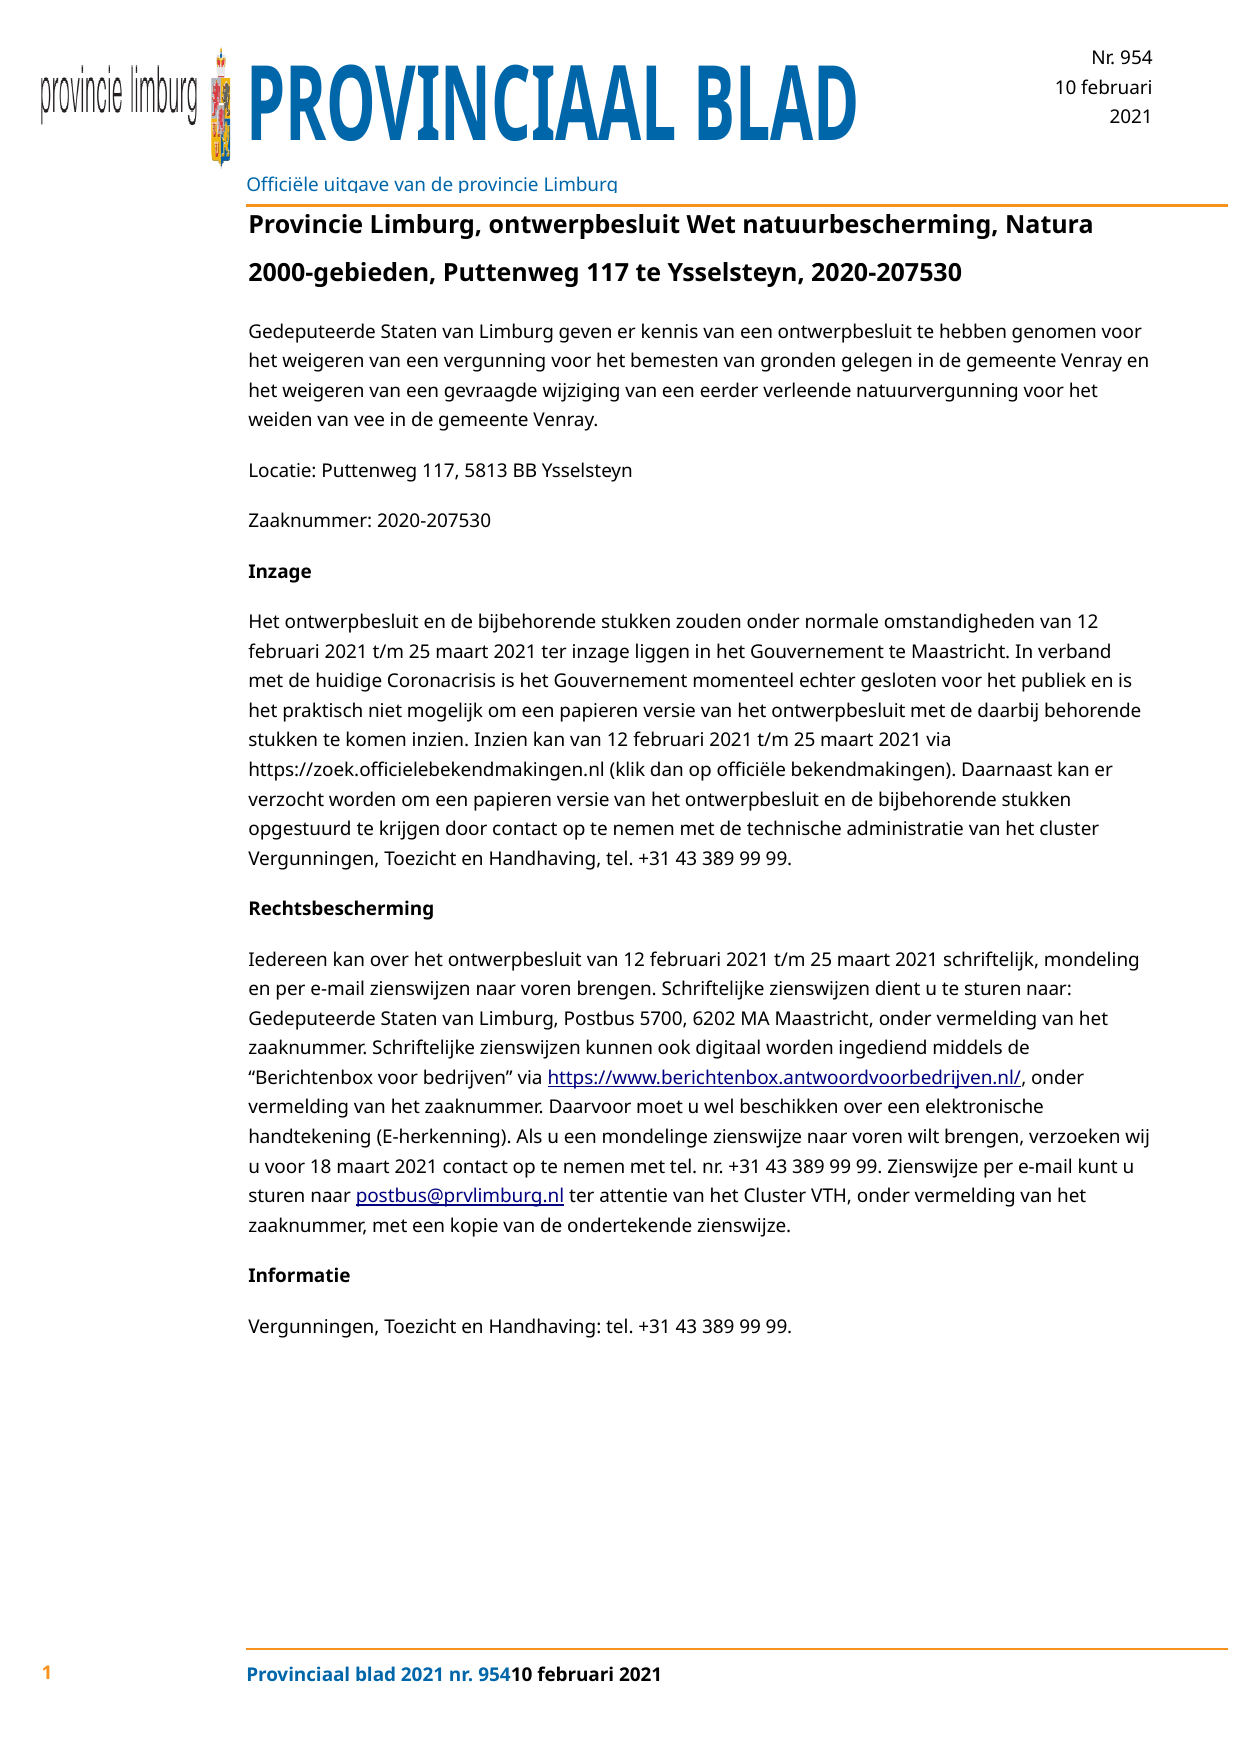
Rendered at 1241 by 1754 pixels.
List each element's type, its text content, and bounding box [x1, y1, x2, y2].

text Vergunningen, Toezicht en Handhaving: tel. +31 43 389 99 99. [248, 1313, 1152, 1339]
text Zaaknummer: 2020-207530 [248, 507, 1152, 533]
text Locatie: Puttenweg 117, 5813 BB Ysselsteyn [248, 457, 1152, 483]
text Inzage [248, 558, 1152, 584]
text Rechtsbescherming [248, 895, 1152, 921]
text Provincie Limburg, ontwerpbesluit Wet natuurbescherming, Natura 2000-gebieden, Puttenweg 117 te Ysselsteyn, 2020-207530 [248, 207, 1152, 288]
text Het ontwerpbesluit en de bijbehorende stukken zouden onder normale omstandigheden van 12 februari 2021 t/m 25 maart 2021 ter inzage liggen in het Gouvernement te Maastricht. In verband met de huidige Coronacrisis is het Gouvernement momenteel echter gesloten voor het publiek en is het praktisch niet mogelijk om een papieren versie van het ontwerpbesluit met de daarbij behorende stukken te komen inzien. Inzien kan van 12 februari 2021 t/m 25 maart 2021 via https://zoek.officielebekendmakingen.nl (klik dan op officiële bekendmakingen). Daarnaast kan er verzocht worden om een papieren versie van het ontwerpbesluit en de bijbehorende stukken opgestuurd te krijgen door contact op te nemen met de technische administratie van het cluster Vergunningen, Toezicht en Handhaving, tel. +31 43 389 99 99. [248, 608, 1152, 871]
text Informatie [248, 1262, 1152, 1288]
text Iedereen kan over het ontwerpbesluit van 12 februari 2021 t/m 25 maart 2021 schriftelijk, mondeling en per e-mail zienswijzen naar voren brengen. Schriftelijke zienswijzen dient u te sturen naar: Gedeputeerde Staten van Limburg, Postbus 5700, 6202 MA Maastricht, onder vermelding van het zaaknummer. Schriftelijke zienswijzen kunnen ook digitaal worden ingediend middels de “Berichtenbox voor bedrijven” via https://www.berichtenbox.antwoordvoorbedrijven.nl/, onder vermelding van het zaaknummer. Daarvoor moet u wel beschikken over een elektronische handtekening (E-herkenning). Als u een mondelinge zienswijze naar voren wilt brengen, verzoeken wij u voor 18 maart 2021 contact op te nemen met tel. nr. +31 43 389 99 99. Zienswijze per e-mail kunt u sturen naar postbus@prvlimburg.nl ter attentie van het Cluster VTH, onder vermelding van het zaaknummer, met een kopie van de ondertekende zienswijze. [248, 946, 1152, 1238]
picture [41, 47, 231, 172]
text Gedeputeerde Staten van Limburg geven er kennis van een ontwerpbesluit te hebben genomen voor het weigeren van een vergunning voor het bemesten van gronden gelegen in de gemeente Venray en het weigeren van een gevraagde wijziging van een eerder verleende natuurvergunning voor het weiden van vee in de gemeente Venray. [248, 318, 1152, 432]
